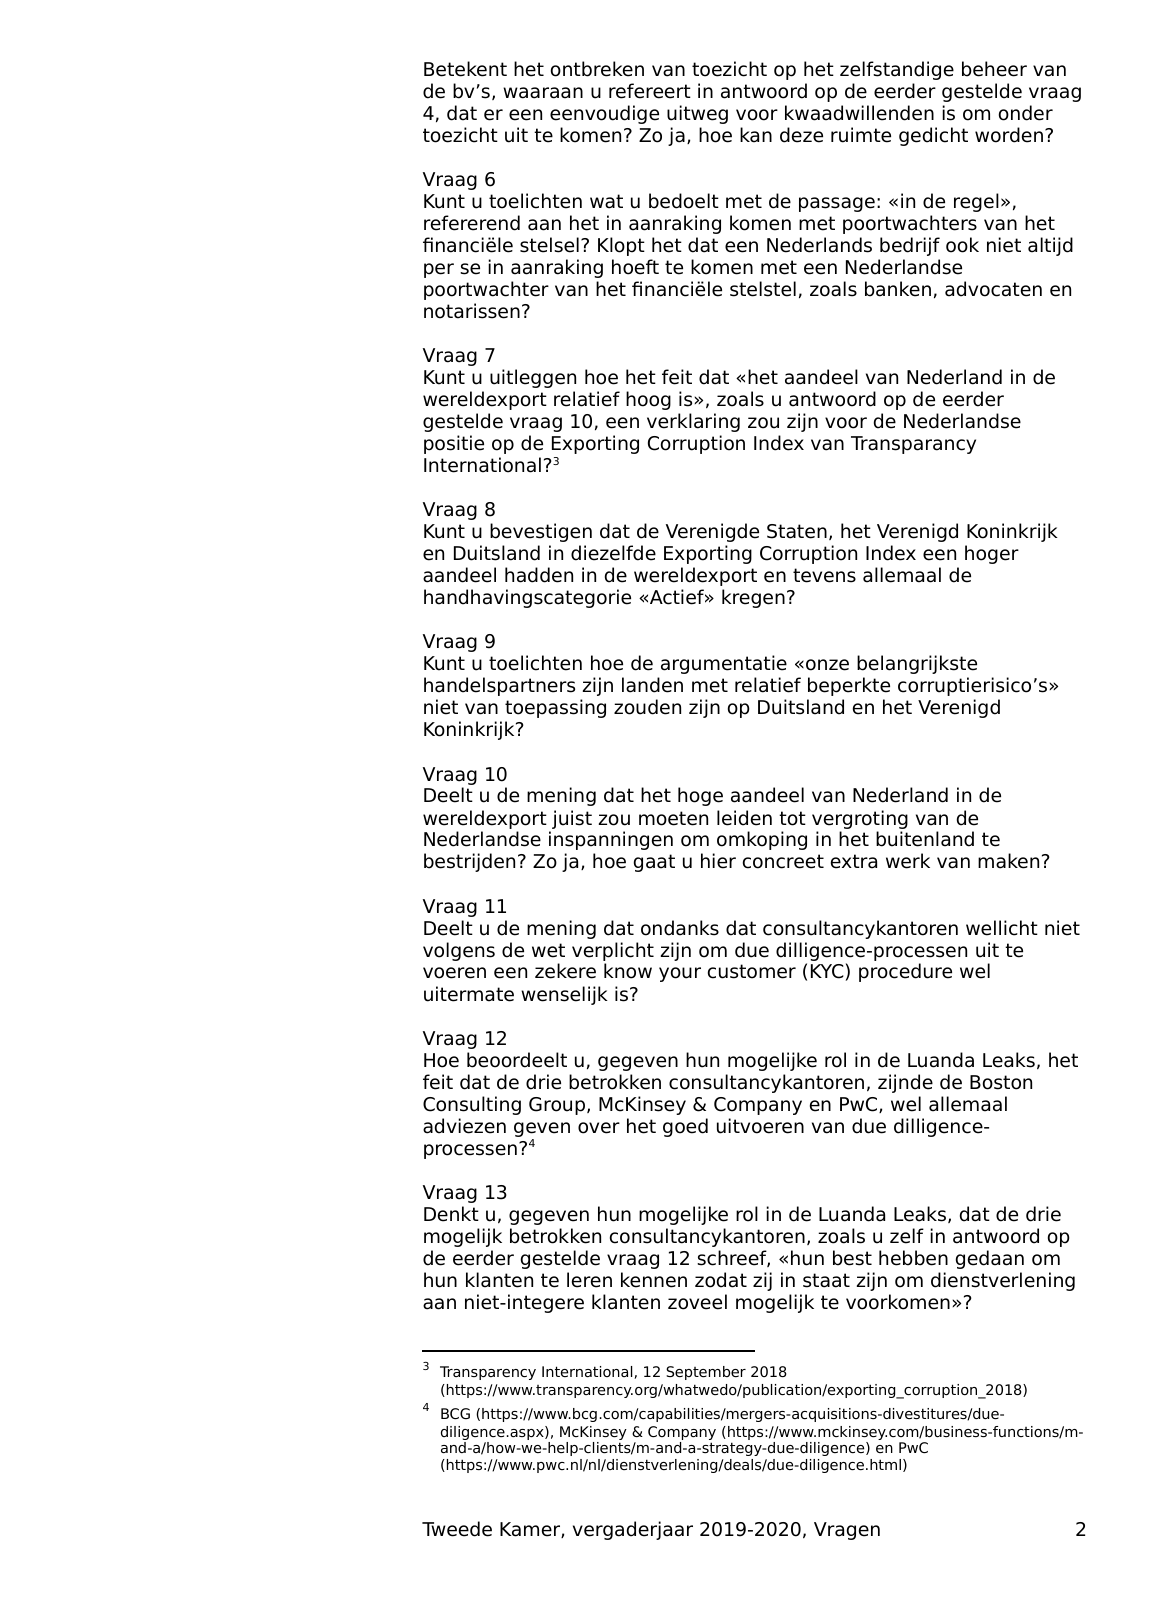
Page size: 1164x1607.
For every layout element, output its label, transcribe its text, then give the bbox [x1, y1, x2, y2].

text Kunt u bevestigen dat de Verenigde Staten, het Verenigd Koninkrijk en Duitsland in diezelfde Exporting Corruption Index een hoger aandeel hadden in de wereldexport en tevens allemaal de handhavingscategorie «Actief» kregen? [422, 521, 1087, 609]
text Vraag 10 [422, 763, 1087, 785]
text Transparency International, 12 September 2018 (https://www.transparency.org/whatwedo/publication/exporting_corruption_2018) [422, 1360, 1087, 1399]
text Vraag 9 [422, 631, 1087, 653]
text Vraag 8 [422, 499, 1087, 521]
text Betekent het ontbreken van toezicht op het zelfstandige beheer van de bv’s, waaraan u refereert in antwoord op de eerder gestelde vraag 4, dat er een eenvoudige uitweg voor kwaadwillenden is om onder toezicht uit te komen? Zo ja, hoe kan deze ruimte gedicht worden? [422, 59, 1087, 147]
text Kunt u uitleggen hoe het feit dat «het aandeel van Nederland in de wereldexport relatief hoog is», zoals u antwoord op de eerder gestelde vraag 10, een verklaring zou zijn voor de Nederlandse positie op de Exporting Corruption Index van Transparancy International? [422, 367, 1087, 477]
text Hoe beoordeelt u, gegeven hun mogelijke rol in de Luanda Leaks, het feit dat de drie betrokken consultancykantoren, zijnde de Boston Consulting Group, McKinsey & Company en PwC, wel allemaal adviezen geven over het goed uitvoeren van due dilligence-processen? [422, 1049, 1087, 1159]
text Kunt u toelichten hoe de argumentatie «onze belangrijkste handelspartners zijn landen met relatief beperkte corruptierisico’s» niet van toepassing zouden zijn op Duitsland en het Verenigd Koninkrijk? [422, 653, 1087, 741]
text Deelt u de mening dat ondanks dat consultancykantoren wellicht niet volgens de wet verplicht zijn om due dilligence-processen uit te voeren een zekere know your customer (KYC) procedure wel uitermate wenselijk is? [422, 917, 1087, 1005]
text Vraag 13 [422, 1182, 1087, 1204]
text Kunt u toelichten wat u bedoelt met de passage: «in de regel», refererend aan het in aanraking komen met poortwachters van het financiële stelsel? Klopt het dat een Nederlands bedrijf ook niet altijd per se in aanraking hoeft te komen met een Nederlandse poortwachter van het financiële stelstel, zoals banken, advocaten en notarissen? [422, 191, 1087, 323]
text Denkt u, gegeven hun mogelijke rol in de Luanda Leaks, dat de drie mogelijk betrokken consultancykantoren, zoals u zelf in antwoord op de eerder gestelde vraag 12 schreef, «hun best hebben gedaan om hun klanten te leren kennen zodat zij in staat zijn om dienstverlening aan niet-integere klanten zoveel mogelijk te voorkomen»? [422, 1204, 1087, 1313]
text Deelt u de mening dat het hoge aandeel van Nederland in de wereldexport juist zou moeten leiden tot vergroting van de Nederlandse inspanningen om omkoping in het buitenland te bestrijden? Zo ja, hoe gaat u hier concreet extra werk van maken? [422, 785, 1087, 873]
text Vraag 12 [422, 1028, 1087, 1049]
text Vraag 7 [422, 345, 1087, 367]
text BCG (https://www.bcg.com/capabilities/mergers-acquisitions-divestitures/due-diligence.aspx), McKinsey & Company (https://www.mckinsey.com/business-functions/m-and-a/how-we-help-clients/m-and-a-strategy-due-diligence) en PwC (https://www.pwc.nl/nl/dienstverlening/deals/due-diligence.html) [422, 1402, 1087, 1474]
text Vraag 11 [422, 896, 1087, 917]
text Vraag 6 [422, 169, 1087, 191]
